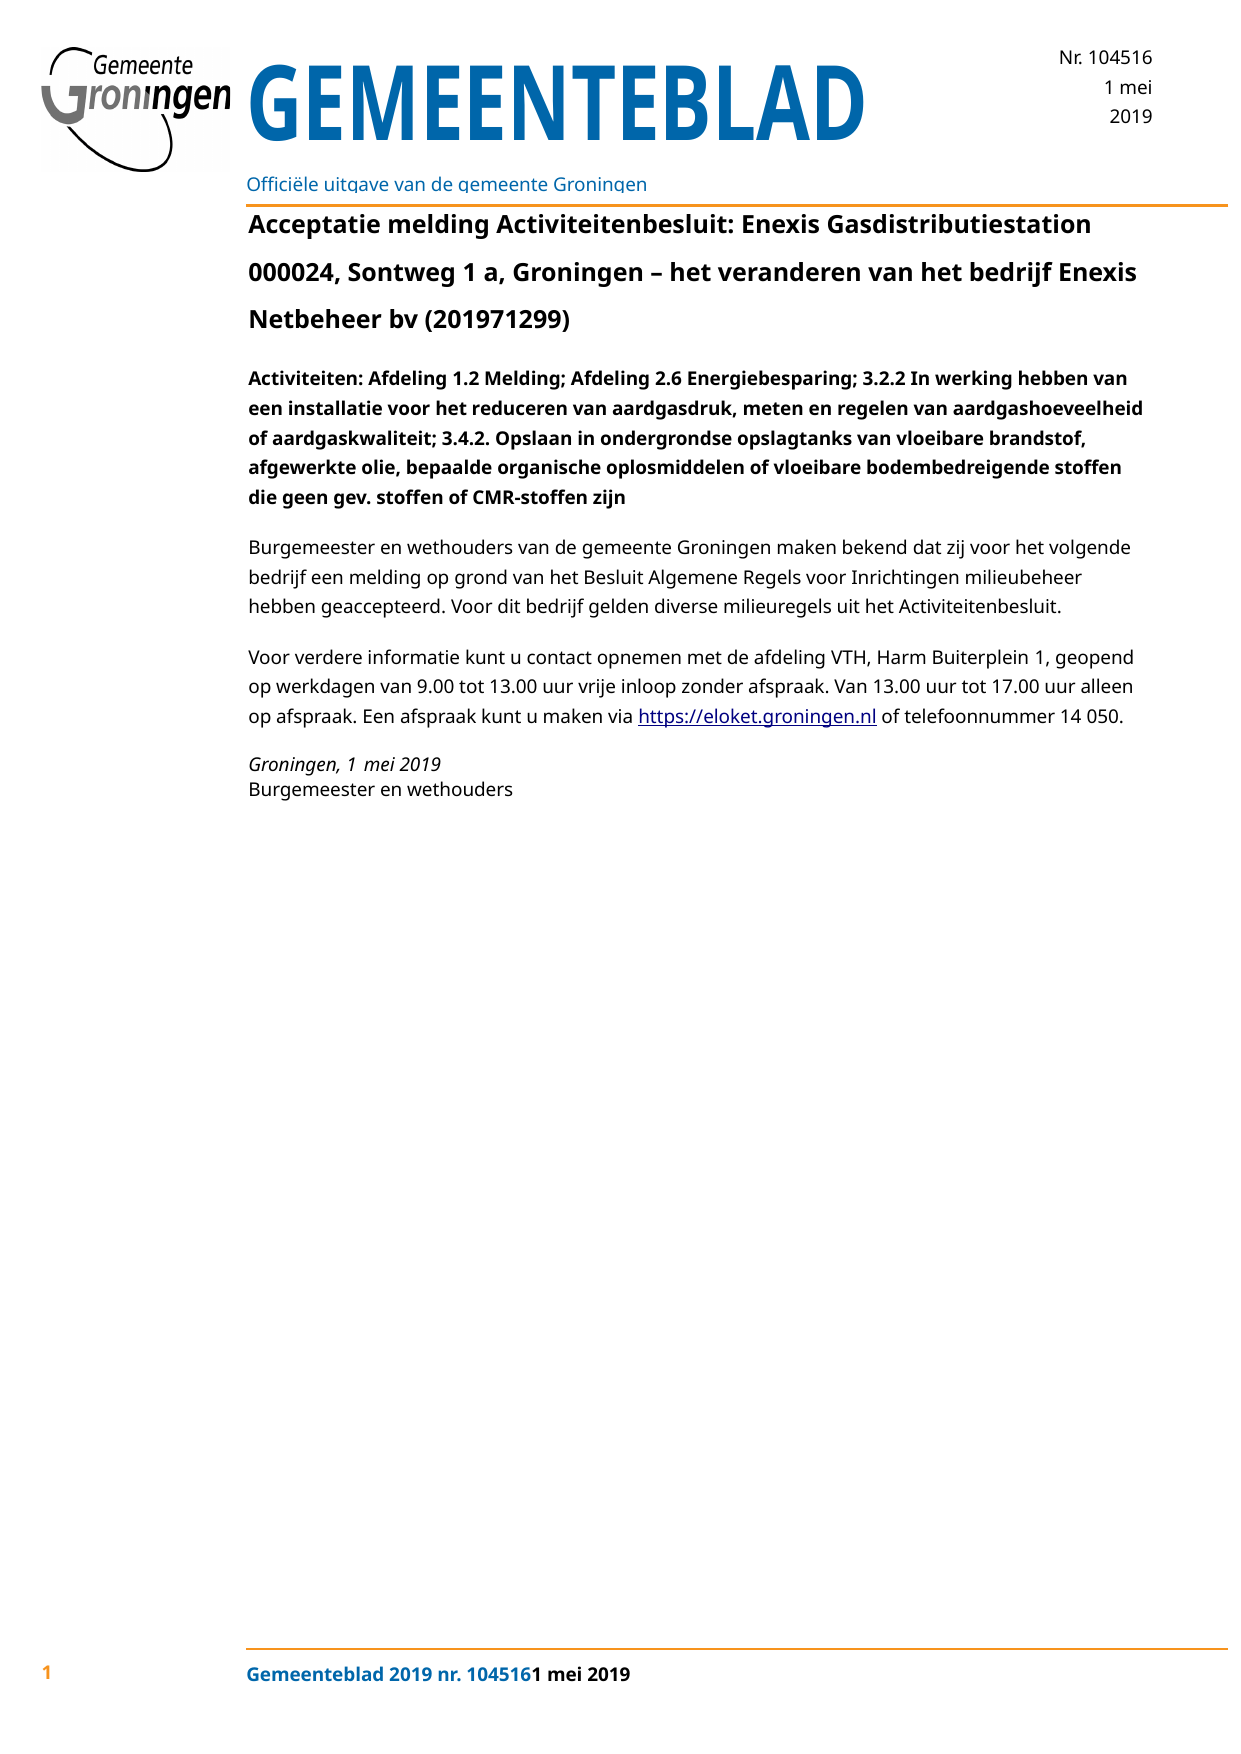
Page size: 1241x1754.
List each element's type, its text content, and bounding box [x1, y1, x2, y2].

text Burgemeester en wethouders [248, 777, 1152, 802]
picture [41, 47, 231, 172]
text Acceptatie melding Activiteitenbesluit: Enexis Gasdistributiestation 000024, Sontweg 1 a, Groningen – het veranderen van het bedrijf Enexis Netbeheer bv (201971299) [248, 207, 1152, 336]
text Groningen, 1 mei 2019 [248, 751, 1152, 777]
text Voor verdere informatie kunt u contact opnemen met de afdeling VTH, Harm Buiterplein 1, geopend op werkdagen van 9.00 tot 13.00 uur vrije inloop zonder afspraak. Van 13.00 uur tot 17.00 uur alleen op afspraak. Een afspraak kunt u maken via https://eloket.groningen.nl of telefoonnummer 14 050. [248, 644, 1152, 729]
text Activiteiten: Afdeling 1.2 Melding; Afdeling 2.6 Energiebesparing; 3.2.2 In werking hebben van een installatie voor het reduceren van aardgasdruk, meten en regelen van aardgashoeveelheid of aardgaskwaliteit; 3.4.2. Opslaan in ondergrondse opslagtanks van vloeibare brandstof, afgewerkte olie, bepaalde organische oplosmiddelen of vloeibare bodembedreigende stoffen die geen gev. stoffen of CMR-stoffen zijn [248, 366, 1152, 509]
text Burgemeester en wethouders van de gemeente Groningen maken bekend dat zij voor het volgende bedrijf een melding op grond van het Besluit Algemene Regels voor Inrichtingen milieubeheer hebben geaccepteerd. Voor dit bedrijf gelden diverse milieuregels uit het Activiteitenbesluit. [248, 534, 1152, 619]
